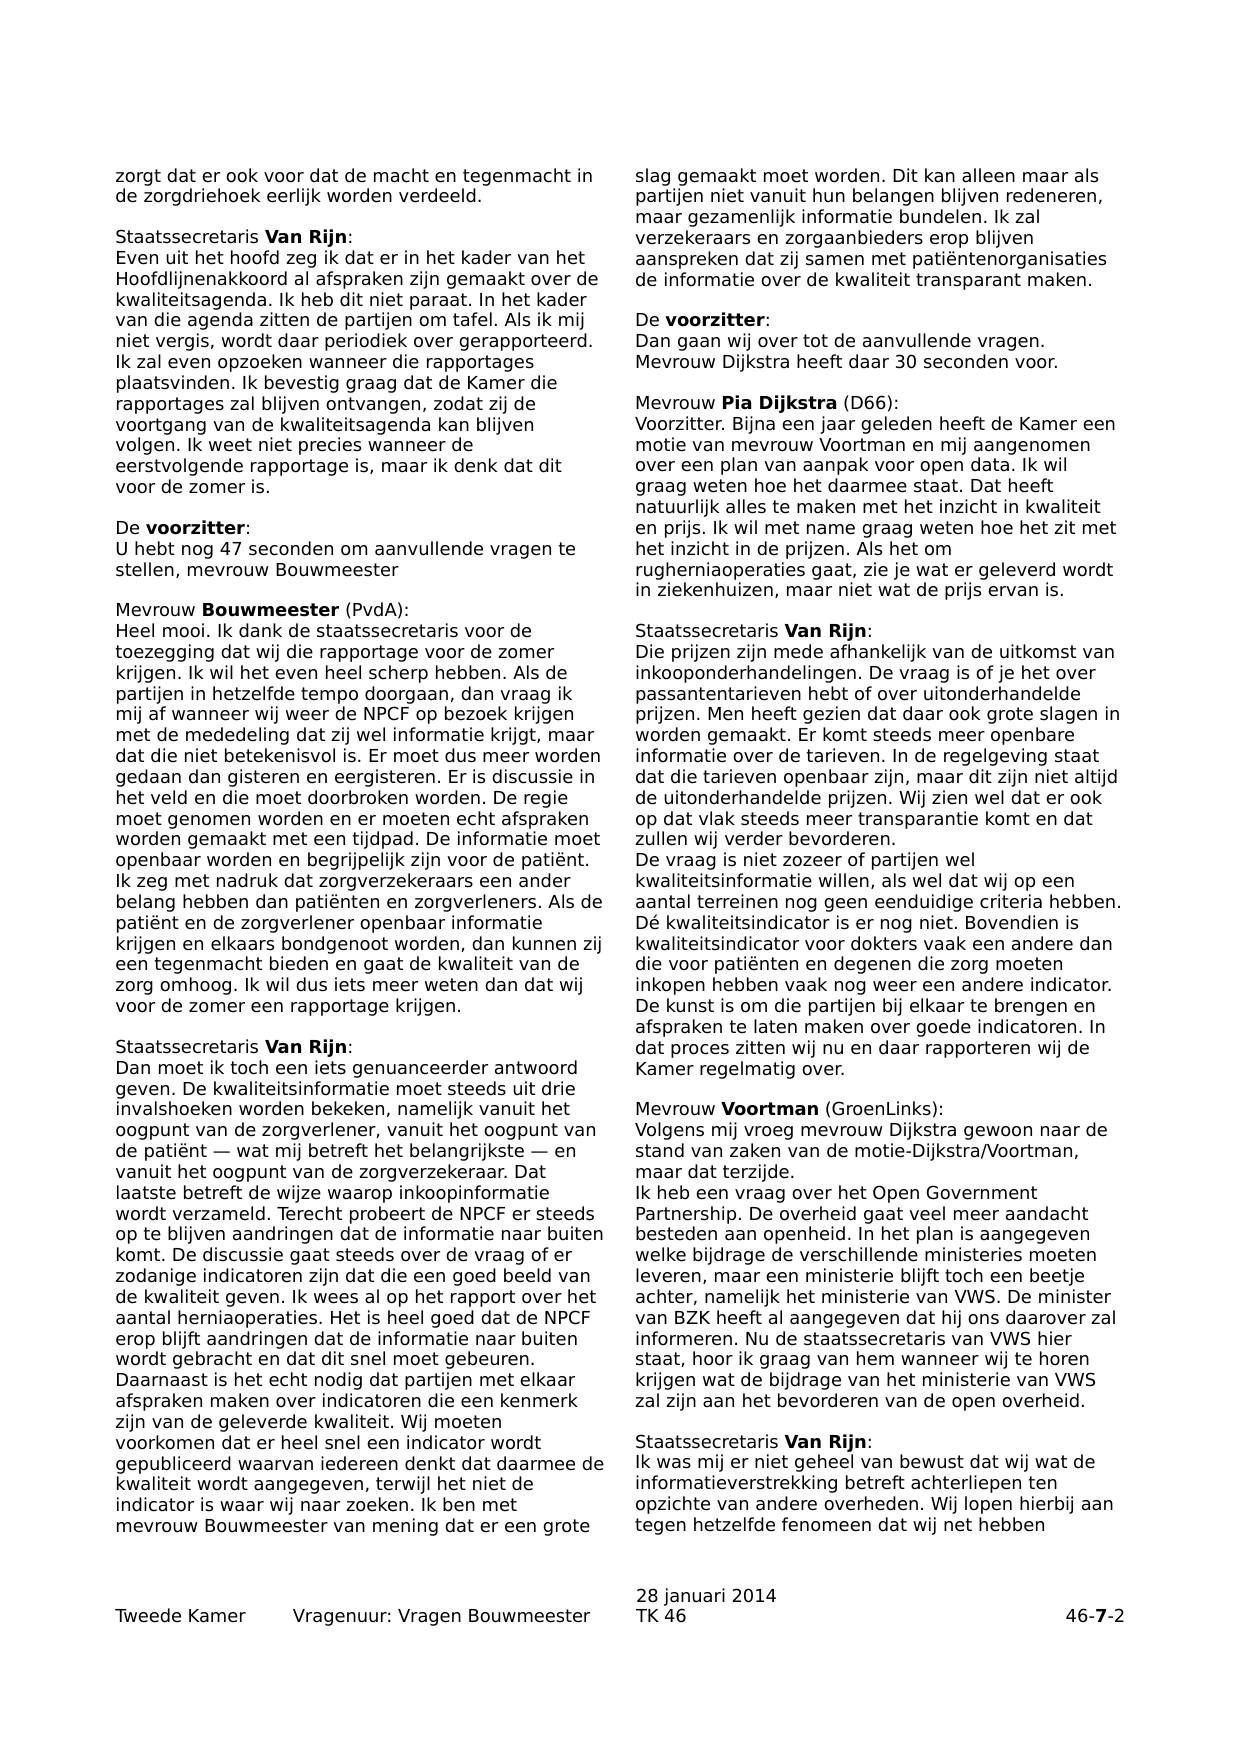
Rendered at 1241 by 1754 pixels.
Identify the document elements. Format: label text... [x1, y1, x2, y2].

text De voorzitter: [115, 518, 605, 538]
text Mevrouw Voortman (GroenLinks): [635, 1099, 1125, 1120]
text Staatssecretaris Van Rijn: [635, 621, 1125, 642]
text Voorzitter. Bijna een jaar geleden heeft de Kamer een motie van mevrouw Voortman en mij aangenomen over een plan van aanpak voor open data. Ik wil graag weten hoe het daarmee staat. Dat heeft natuurlijk alles te maken met het inzicht in kwaliteit en prijs. Ik wil met name graag weten hoe het zit met het inzicht in de prijzen. Als het om rugherniaoperaties gaat, zie je wat er geleverd wordt in ziekenhuizen, maar niet wat de prijs ervan is. [635, 413, 1125, 601]
text De vraag is niet zozeer of partijen wel kwaliteitsinformatie willen, als wel dat wij op een aantal terreinen nog geen eenduidige criteria hebben. Dé kwaliteitsindicator is er nog niet. Bovendien is kwaliteitsindicator voor dokters vaak een andere dan die voor patiënten en degenen die zorg moeten inkopen hebben vaak nog weer een andere indicator. De kunst is om die partijen bij elkaar te brengen en afspraken te laten maken over goede indicatoren. In dat proces zitten wij nu en daar rapporteren wij de Kamer regelmatig over. [635, 850, 1125, 1079]
text Staatssecretaris Van Rijn: [115, 1037, 605, 1057]
text Ik heb een vraag over het Open Government Partnership. De overheid gaat veel meer aandacht besteden aan openheid. In het plan is aangegeven welke bijdrage de verschillende ministeries moeten leveren, maar een ministerie blijft toch een beetje achter, namelijk het ministerie van VWS. De minister van BZK heeft al aangegeven dat hij ons daarover zal informeren. Nu de staatssecretaris van VWS hier staat, hoor ik graag van hem wanneer wij te horen krijgen wat de bijdrage van het ministerie van VWS zal zijn aan het bevorderen van de open overheid. [635, 1182, 1125, 1412]
text U hebt nog 47 seconden om aanvullende vragen te stellen, mevrouw Bouwmeester [115, 538, 605, 580]
text Staatssecretaris Van Rijn: [115, 227, 605, 248]
text Staatssecretaris Van Rijn: [635, 1432, 1125, 1452]
text Mevrouw Pia Dijkstra (D66): [635, 393, 1125, 413]
text Die prijzen zijn mede afhankelijk van de uitkomst van inkooponderhandelingen. De vraag is of je het over passantentarieven hebt of over uitonderhandelde prijzen. Men heeft gezien dat daar ook grote slagen in worden gemaakt. Er komt steeds meer openbare informatie over de tarieven. In de regelgeving staat dat die tarieven openbaar zijn, maar dit zijn niet altijd de uitonderhandelde prijzen. Wij zien wel dat er ook op dat vlak steeds meer transparantie komt en dat zullen wij verder bevorderen. [635, 642, 1125, 850]
text Dan gaan wij over tot de aanvullende vragen. Mevrouw Dijkstra heeft daar 30 seconden voor. [635, 331, 1125, 373]
text Dan moet ik toch een iets genuanceerder antwoord geven. De kwaliteitsinformatie moet steeds uit drie invalshoeken worden bekeken, namelijk vanuit het oogpunt van de zorgverlener, vanuit het oogpunt van de patiënt — wat mij betreft het belangrijkste — en vanuit het oogpunt van de zorgverzekeraar. Dat laatste betreft de wijze waarop inkoopinformatie wordt verzameld. Terecht probeert de NPCF er steeds op te blijven aandringen dat de informatie naar buiten komt. De discussie gaat steeds over de vraag of er zodanige indicatoren zijn dat die een goed beeld van de kwaliteit geven. Ik wees al op het rapport over het aantal herniaoperaties. Het is heel goed dat de NPCF erop blijft aandringen dat de informatie naar buiten wordt gebracht en dat dit snel moet gebeuren. Daarnaast is het echt nodig dat partijen met elkaar afspraken maken over indicatoren die een kenmerk zijn van de geleverde kwaliteit. Wij moeten voorkomen dat er heel snel een indicator wordt gepubliceerd waarvan iedereen denkt dat daarmee de kwaliteit wordt aangegeven, terwijl het niet de indicator is waar wij naar zoeken. Ik ben met mevrouw Bouwmeester van mening dat er een grote [115, 1057, 605, 1537]
text slag gemaakt moet worden. Dit kan alleen maar als partijen niet vanuit hun belangen blijven redeneren, maar gezamenlijk informatie bundelen. Ik zal verzekeraars en zorgaanbieders erop blijven aanspreken dat zij samen met patiëntenorganisaties de informatie over de kwaliteit transparant maken. [635, 165, 1125, 290]
text Volgens mij vroeg mevrouw Dijkstra gewoon naar de stand van zaken van de motie-Dijkstra/Voortman, maar dat terzijde. [635, 1120, 1125, 1182]
text Heel mooi. Ik dank de staatssecretaris voor de toezegging dat wij die rapportage voor de zomer krijgen. Ik wil het even heel scherp hebben. Als de partijen in hetzelfde tempo doorgaan, dan vraag ik mij af wanneer wij weer de NPCF op bezoek krijgen met de mededeling dat zij wel informatie krijgt, maar dat die niet betekenisvol is. Er moet dus meer worden gedaan dan gisteren en eergisteren. Er is discussie in het veld en die moet doorbroken worden. De regie moet genomen worden en er moeten echt afspraken worden gemaakt met een tijdpad. De informatie moet openbaar worden en begrijpelijk zijn voor de patiënt. Ik zeg met nadruk dat zorgverzekeraars een ander belang hebben dan patiënten en zorgverleners. Als de patiënt en de zorgverlener openbaar informatie krijgen en elkaars bondgenoot worden, dan kunnen zij een tegenmacht bieden en gaat de kwaliteit van de zorg omhoog. Ik wil dus iets meer weten dan dat wij voor de zomer een rapportage krijgen. [115, 621, 605, 1017]
text zorgt dat er ook voor dat de macht en tegenmacht in de zorgdriehoek eerlijk worden verdeeld. [115, 165, 605, 207]
text De voorzitter: [635, 310, 1125, 331]
text Ik was mij er niet geheel van bewust dat wij wat de informatieverstrekking betreft achterliepen ten opzichte van andere overheden. Wij lopen hierbij aan tegen hetzelfde fenomeen dat wij net hebben [635, 1452, 1125, 1536]
text Mevrouw Bouwmeester (PvdA): [115, 600, 605, 621]
text Even uit het hoofd zeg ik dat er in het kader van het Hoofdlijnenakkoord al afspraken zijn gemaakt over de kwaliteitsagenda. Ik heb dit niet paraat. In het kader van die agenda zitten de partijen om tafel. Als ik mij niet vergis, wordt daar periodiek over gerapporteerd. Ik zal even opzoeken wanneer die rapportages plaatsvinden. Ik bevestig graag dat de Kamer die rapportages zal blijven ontvangen, zodat zij de voortgang van de kwaliteitsagenda kan blijven volgen. Ik weet niet precies wanneer de eerstvolgende rapportage is, maar ik denk dat dit voor de zomer is. [115, 248, 605, 498]
